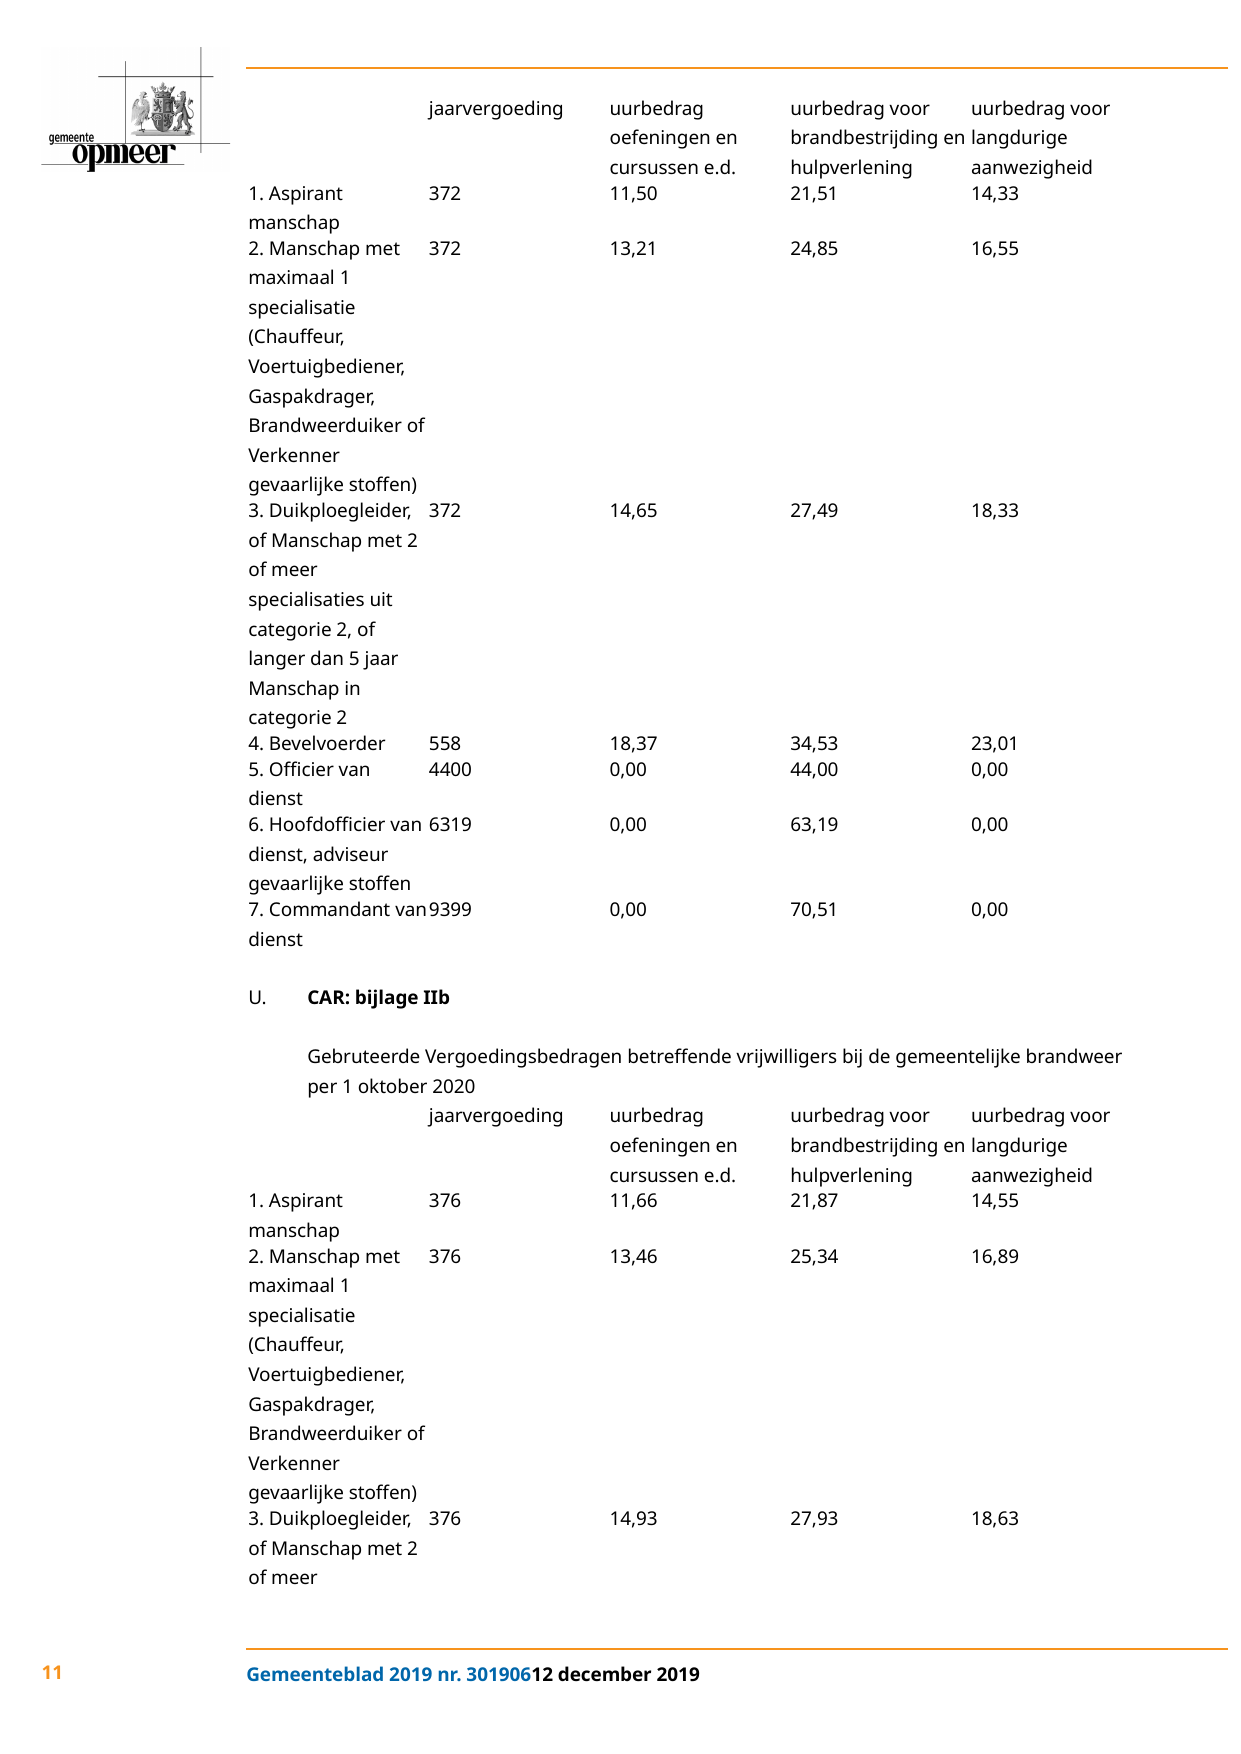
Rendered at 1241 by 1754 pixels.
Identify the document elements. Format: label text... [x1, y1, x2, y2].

table_cell 14,33 [971, 180, 1152, 235]
table_cell 5. Officier van dienst [248, 756, 429, 811]
table_cell 18,37 [609, 730, 790, 756]
table_cell 25,34 [790, 1243, 971, 1505]
table_cell 0,00 [971, 811, 1152, 896]
table_cell 3. Duikploegleider, of Manschap met 2 of meer specialisaties uit categorie 2, of langer dan 5 jaar Manschap in categorie 2 [248, 498, 429, 730]
table_header jaarvergoeding [429, 95, 609, 180]
table_cell 34,53 [790, 730, 971, 756]
table_cell 70,51 [790, 896, 971, 951]
table_cell 0,00 [609, 896, 790, 951]
table_cell 4400 [429, 756, 609, 811]
table_cell 21,51 [790, 180, 971, 235]
table_cell 21,87 [790, 1188, 971, 1243]
table_cell 3. Duikploegleider, of Manschap met 2 of meer [248, 1505, 429, 1590]
table_header jaarvergoeding [429, 1103, 609, 1188]
table_cell 2. Manschap met maximaal 1 specialisatie (Chauffeur, Voertuigbediener, Gaspakdrager, Brandweerduiker of Verkenner gevaarlijke stoffen) [248, 1243, 429, 1505]
list Gebruteerde Vergoedingsbedragen betreffende vrijwilligers bij de gemeentelijke brandweer per 1 oktober 2020 [248, 1043, 1152, 1099]
table_cell 9399 [429, 896, 609, 951]
table_header uurbedrag oefeningen en cursussen e.d. [609, 1103, 790, 1188]
table_header [248, 95, 429, 180]
table_cell 16,55 [971, 235, 1152, 497]
table_cell 11,50 [609, 180, 790, 235]
table_cell 376 [429, 1188, 609, 1243]
table_header uurbedrag voor brandbestrijding en hulpverlening [790, 1103, 971, 1188]
picture [41, 47, 231, 172]
table_header uurbedrag voor brandbestrijding en hulpverlening [790, 95, 971, 180]
table_cell 0,00 [971, 756, 1152, 811]
table_header uurbedrag voor langdurige aanwezigheid [971, 95, 1152, 180]
table_cell 63,19 [790, 811, 971, 896]
table_cell 0,00 [971, 896, 1152, 951]
table_cell 13,46 [609, 1243, 790, 1505]
table_cell 372 [429, 180, 609, 235]
table_cell 18,63 [971, 1505, 1152, 1590]
table_cell 376 [429, 1505, 609, 1590]
table_header [248, 1103, 429, 1188]
table_cell 372 [429, 235, 609, 497]
table_cell 18,33 [971, 498, 1152, 730]
table_cell 14,65 [609, 498, 790, 730]
table_cell 24,85 [790, 235, 971, 497]
table_cell 44,00 [790, 756, 971, 811]
table_cell 0,00 [609, 811, 790, 896]
table_header uurbedrag oefeningen en cursussen e.d. [609, 95, 790, 180]
table_cell 6. Hoofdofficier van dienst, adviseur gevaarlijke stoffen [248, 811, 429, 896]
table_cell 27,49 [790, 498, 971, 730]
table_cell 23,01 [971, 730, 1152, 756]
table_cell 376 [429, 1243, 609, 1505]
table_cell 27,93 [790, 1505, 971, 1590]
list CAR: bijlage IIb [248, 984, 1152, 1010]
table_cell 0,00 [609, 756, 790, 811]
table_cell 13,21 [609, 235, 790, 497]
table_cell 2. Manschap met maximaal 1 specialisatie (Chauffeur, Voertuigbediener, Gaspakdrager, Brandweerduiker of Verkenner gevaarlijke stoffen) [248, 235, 429, 497]
table_cell 558 [429, 730, 609, 756]
table_cell 6319 [429, 811, 609, 896]
table_cell 1. Aspirant manschap [248, 1188, 429, 1243]
table_cell 11,66 [609, 1188, 790, 1243]
table_cell 372 [429, 498, 609, 730]
table_cell 16,89 [971, 1243, 1152, 1505]
table_cell 14,93 [609, 1505, 790, 1590]
table_header uurbedrag voor langdurige aanwezigheid [971, 1103, 1152, 1188]
table_cell 7. Commandant van dienst [248, 896, 429, 951]
table_cell 1. Aspirant manschap [248, 180, 429, 235]
table_cell 4. Bevelvoerder [248, 730, 429, 756]
table_cell 14,55 [971, 1188, 1152, 1243]
